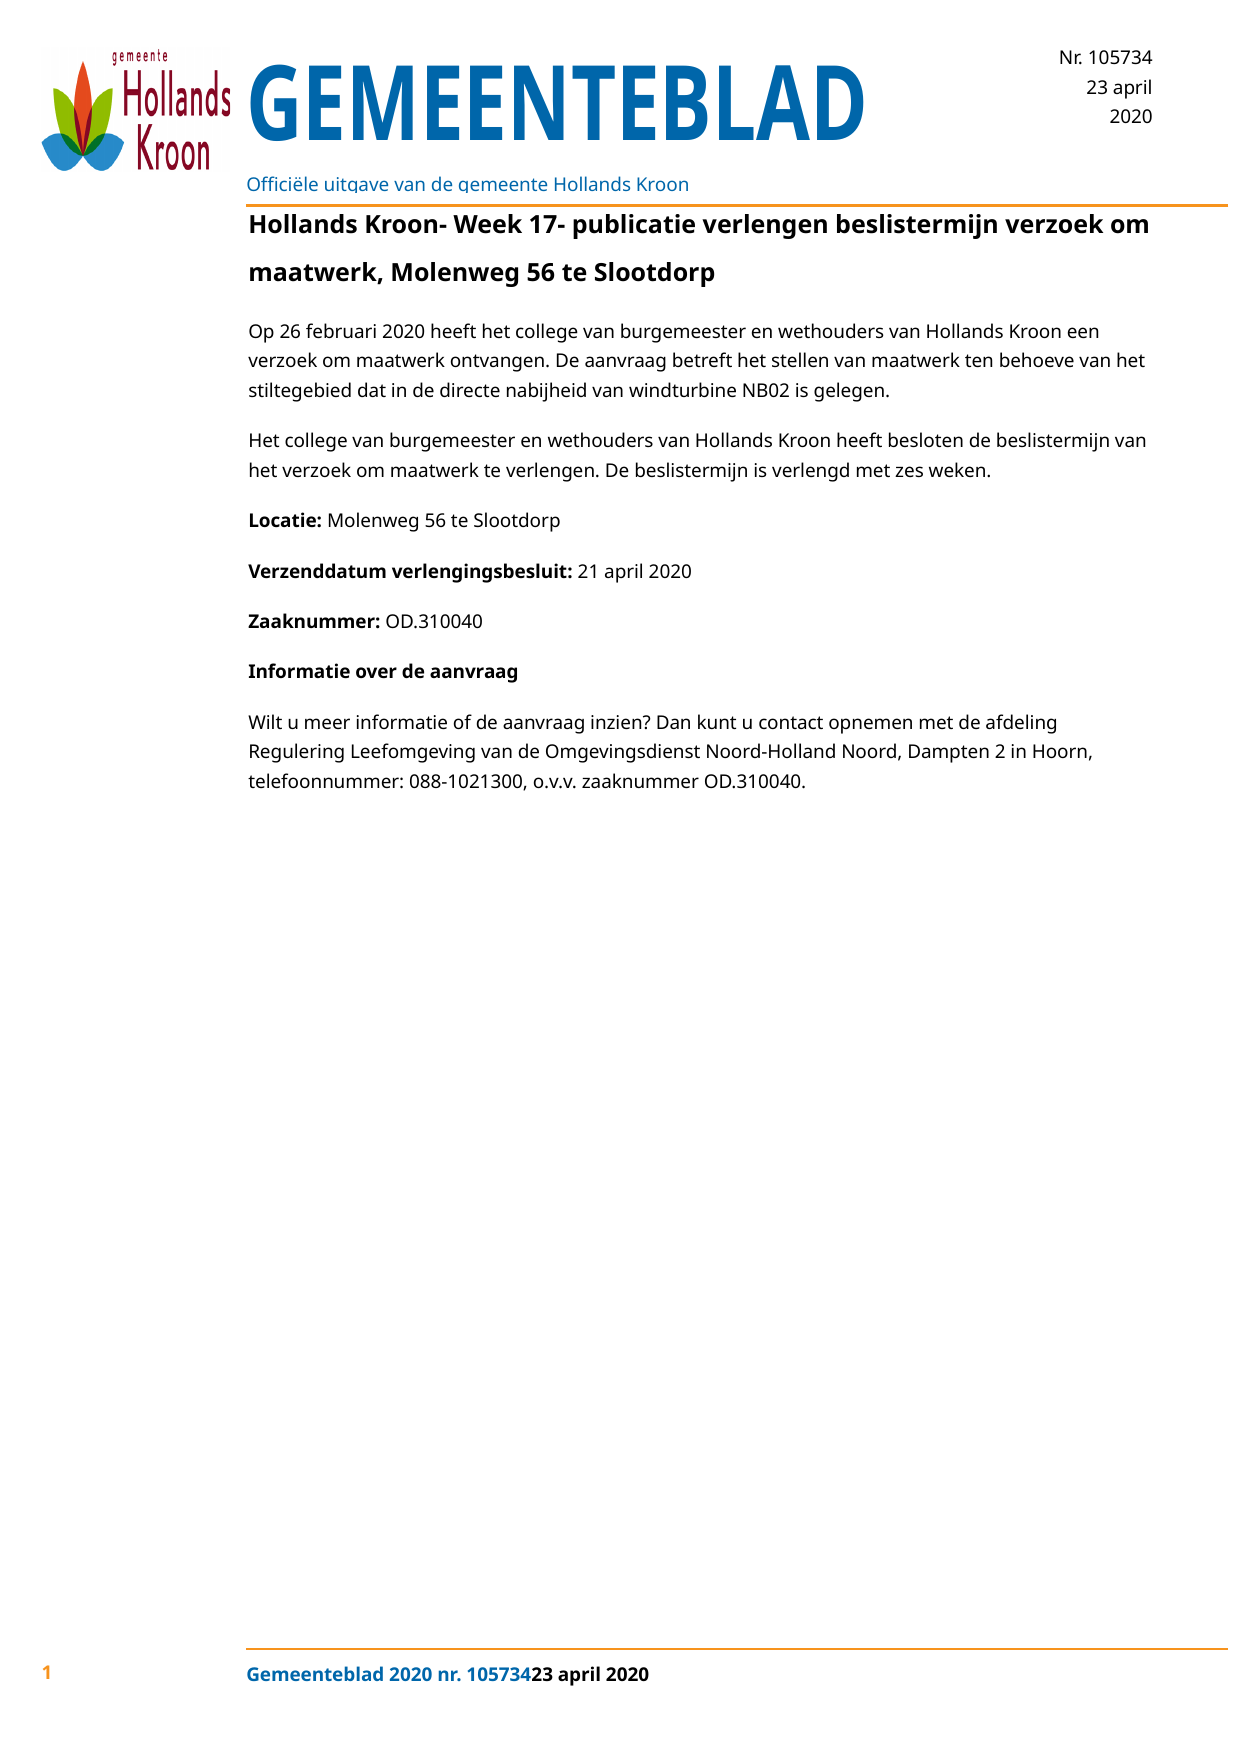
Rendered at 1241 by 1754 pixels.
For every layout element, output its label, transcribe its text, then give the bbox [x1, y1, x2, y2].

text Informatie over de aanvraag [248, 659, 1152, 684]
text Zaaknummer: OD.310040 [248, 608, 1152, 634]
text Locatie: Molenweg 56 te Slootdorp [248, 507, 1152, 533]
text Verzenddatum verlengingsbesluit: 21 april 2020 [248, 558, 1152, 584]
picture [41, 47, 231, 172]
text Het college van burgemeester en wethouders van Hollands Kroon heeft besloten de beslistermijn van het verzoek om maatwerk te verlengen. De beslistermijn is verlengd met zes weken. [248, 427, 1152, 483]
text Wilt u meer informatie of de aanvraag inzien? Dan kunt u contact opnemen met de afdeling Regulering Leefomgeving van de Omgevingsdienst Noord-Holland Noord, Dampten 2 in Hoorn, telefoonnummer: 088-1021300, o.v.v. zaaknummer OD.310040. [248, 709, 1152, 794]
text Hollands Kroon- Week 17- publicatie verlengen beslistermijn verzoek om maatwerk, Molenweg 56 te Slootdorp [248, 207, 1152, 288]
text Op 26 februari 2020 heeft het college van burgemeester en wethouders van Hollands Kroon een verzoek om maatwerk ontvangen. De aanvraag betreft het stellen van maatwerk ten behoeve van het stiltegebied dat in de directe nabijheid van windturbine NB02 is gelegen. [248, 318, 1152, 403]
